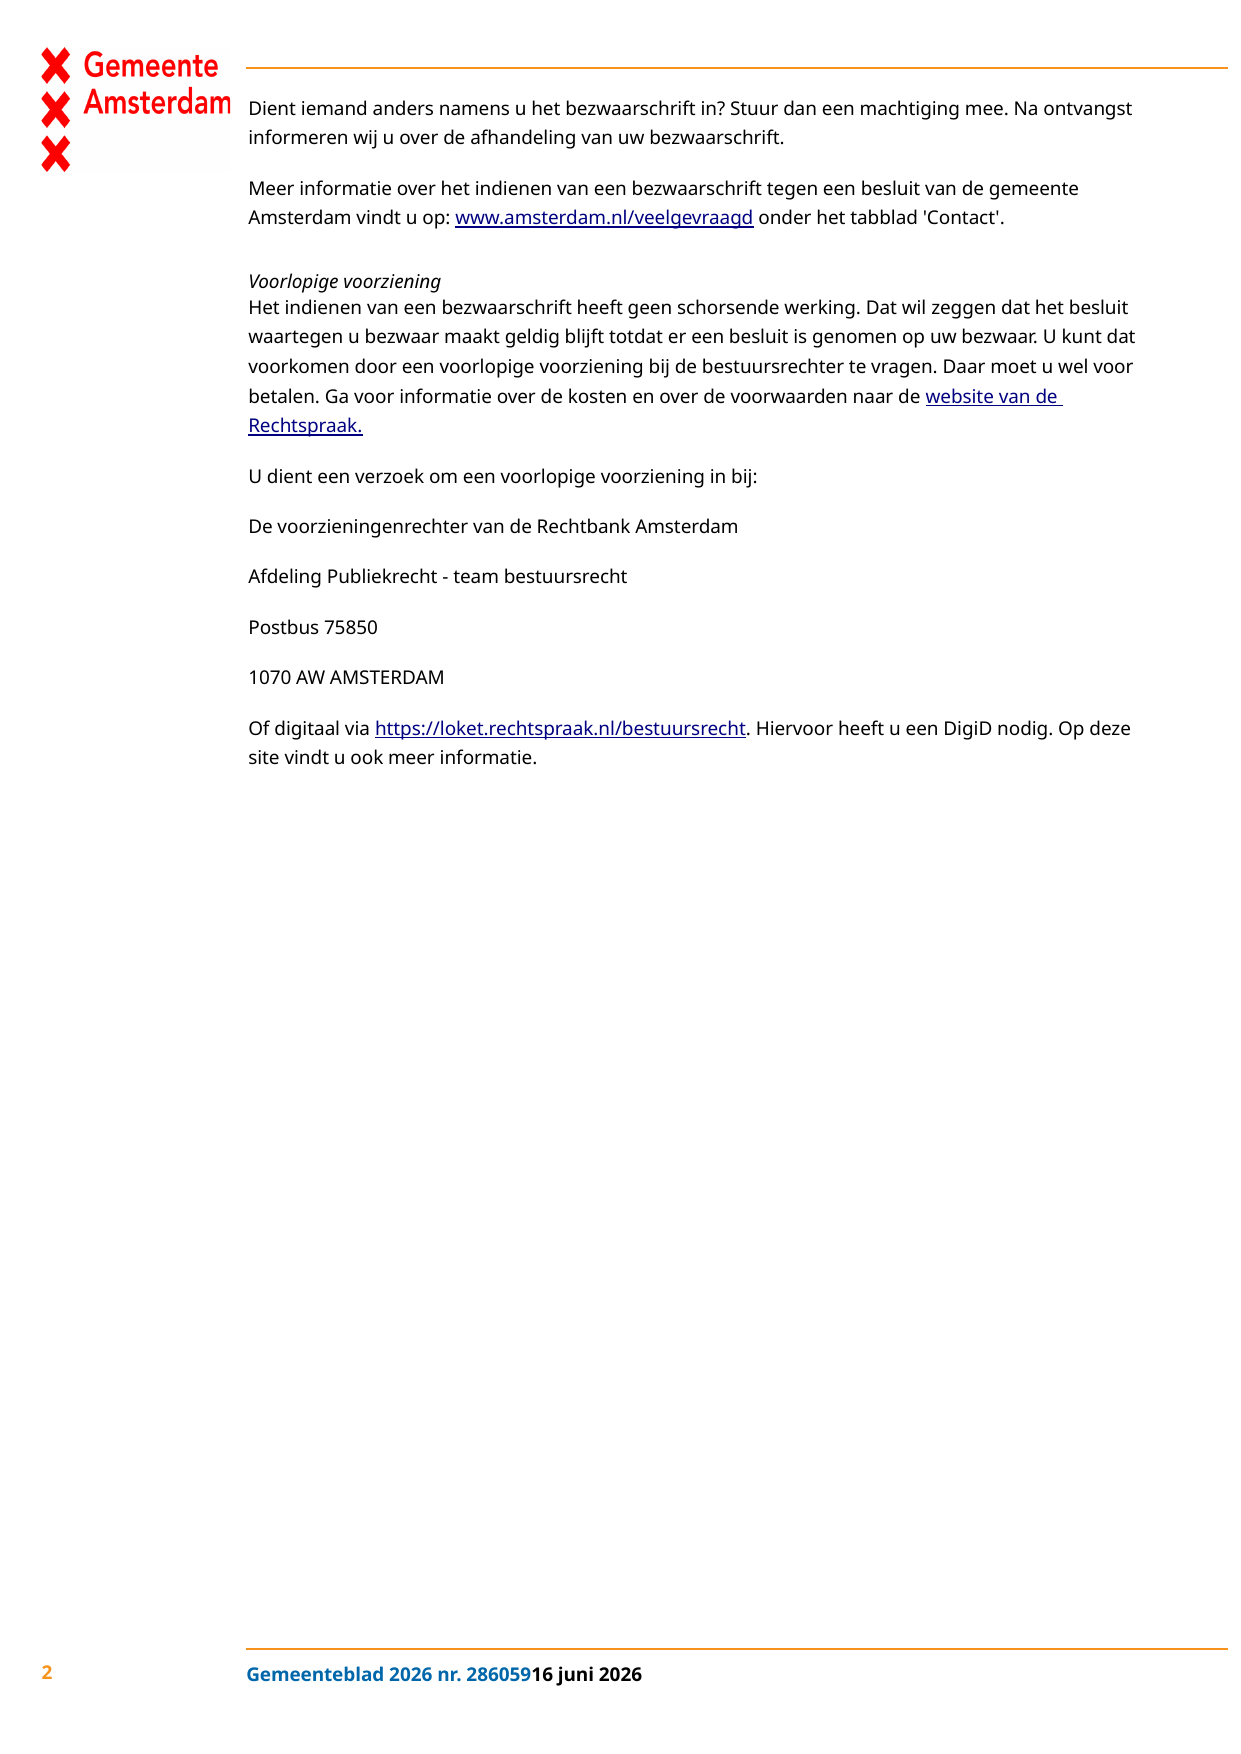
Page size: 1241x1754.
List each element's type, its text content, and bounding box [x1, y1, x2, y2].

text Dient iemand anders namens u het bezwaarschrift in? Stuur dan een machtiging mee. Na ontvangst informeren wij u over de afhandeling van uw bezwaarschrift. [248, 95, 1152, 150]
text U dient een verzoek om een voorlopige voorziening in bij: [248, 463, 1152, 488]
text Postbus 75850 [248, 614, 1152, 640]
picture [41, 47, 231, 172]
text Afdeling Publiekrecht - team bestuursrecht [248, 564, 1152, 589]
text De voorzieningenrechter van de Rechtbank Amsterdam [248, 513, 1152, 539]
text Meer informatie over het indienen van een bezwaarschrift tegen een besluit van de gemeente Amsterdam vindt u op: www.amsterdam.nl/veelgevraagd onder het tabblad 'Contact'. [248, 175, 1152, 230]
text 1070 AW AMSTERDAM [248, 664, 1152, 690]
text Of digitaal via https://loket.rechtspraak.nl/bestuursrecht. Hiervoor heeft u een DigiD nodig. Op deze site vindt u ook meer informatie. [248, 715, 1152, 770]
text Voorlopige voorziening [248, 268, 1152, 294]
text Het indienen van een bezwaarschrift heeft geen schorsende werking. Dat wil zeggen dat het besluit waartegen u bezwaar maakt geldig blijft totdat er een besluit is genomen op uw bezwaar. U kunt dat voorkomen door een voorlopige voorziening bij de bestuursrechter te vragen. Daar moet u wel voor betalen. Ga voor informatie over de kosten en over de voorwaarden naar de website van de Rechtspraak. [248, 294, 1152, 438]
